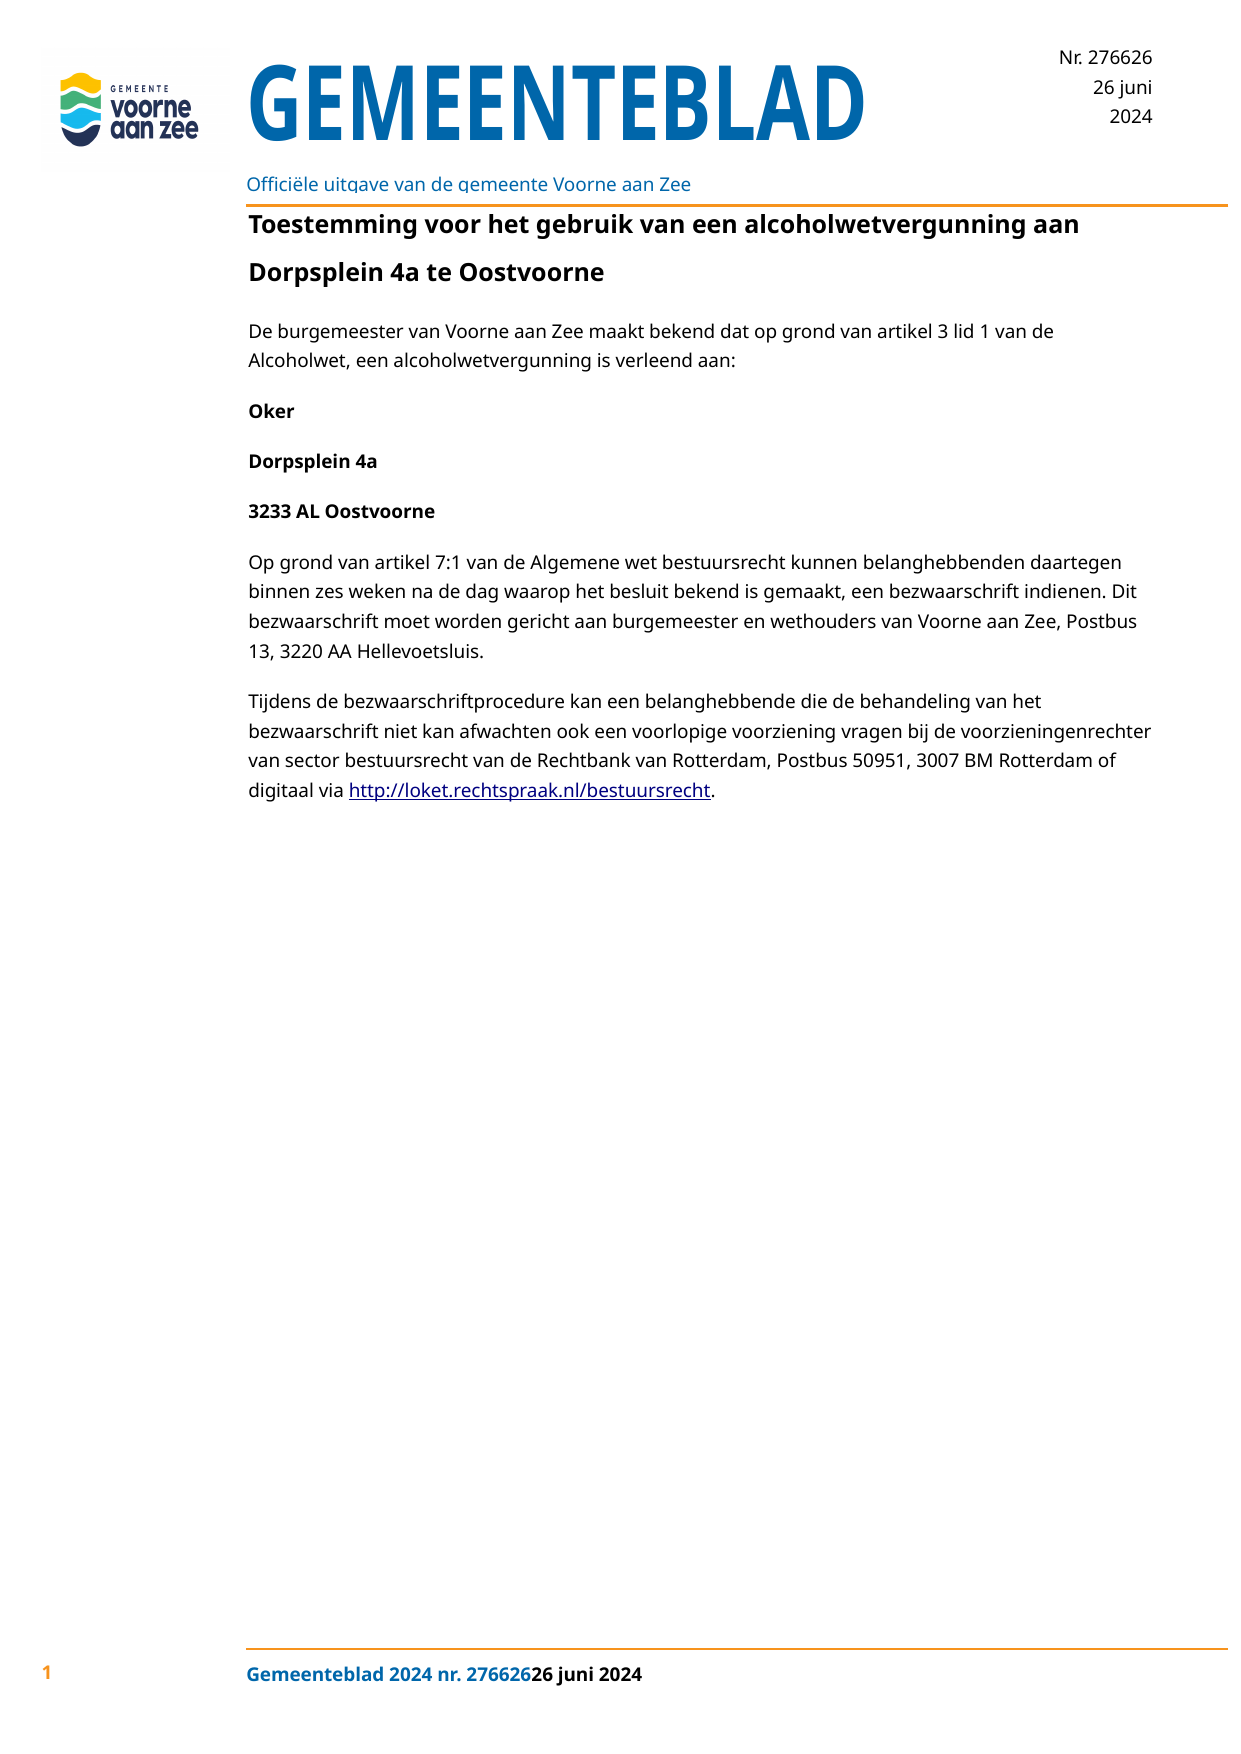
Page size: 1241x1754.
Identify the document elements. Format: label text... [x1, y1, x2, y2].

text Op grond van artikel 7:1 van de Algemene wet bestuursrecht kunnen belanghebbenden daartegen binnen zes weken na de dag waarop het besluit bekend is gemaakt, een bezwaarschrift indienen. Dit bezwaarschrift moet worden gericht aan burgemeester en wethouders van Voorne aan Zee, Postbus 13, 3220 AA Hellevoetsluis. [248, 549, 1152, 664]
text Dorpsplein 4a [248, 448, 1152, 474]
text De burgemeester van Voorne aan Zee maakt bekend dat op grond van artikel 3 lid 1 van de Alcoholwet, een alcoholwetvergunning is verleend aan: [248, 318, 1152, 373]
text Oker [248, 398, 1152, 424]
text 3233 AL Oostvoorne [248, 499, 1152, 524]
text Tijdens de bezwaarschriftprocedure kan een belanghebbende die de behandeling van het bezwaarschrift niet kan afwachten ook een voorlopige voorziening vragen bij de voorzieningenrechter van sector bestuursrecht van de Rechtbank van Rotterdam, Postbus 50951, 3007 BM Rotterdam of digitaal via http://loket.rechtspraak.nl/bestuursrecht. [248, 688, 1152, 803]
text Toestemming voor het gebruik van een alcoholwetvergunning aan Dorpsplein 4a te Oostvoorne [248, 207, 1152, 288]
picture [41, 47, 231, 172]
